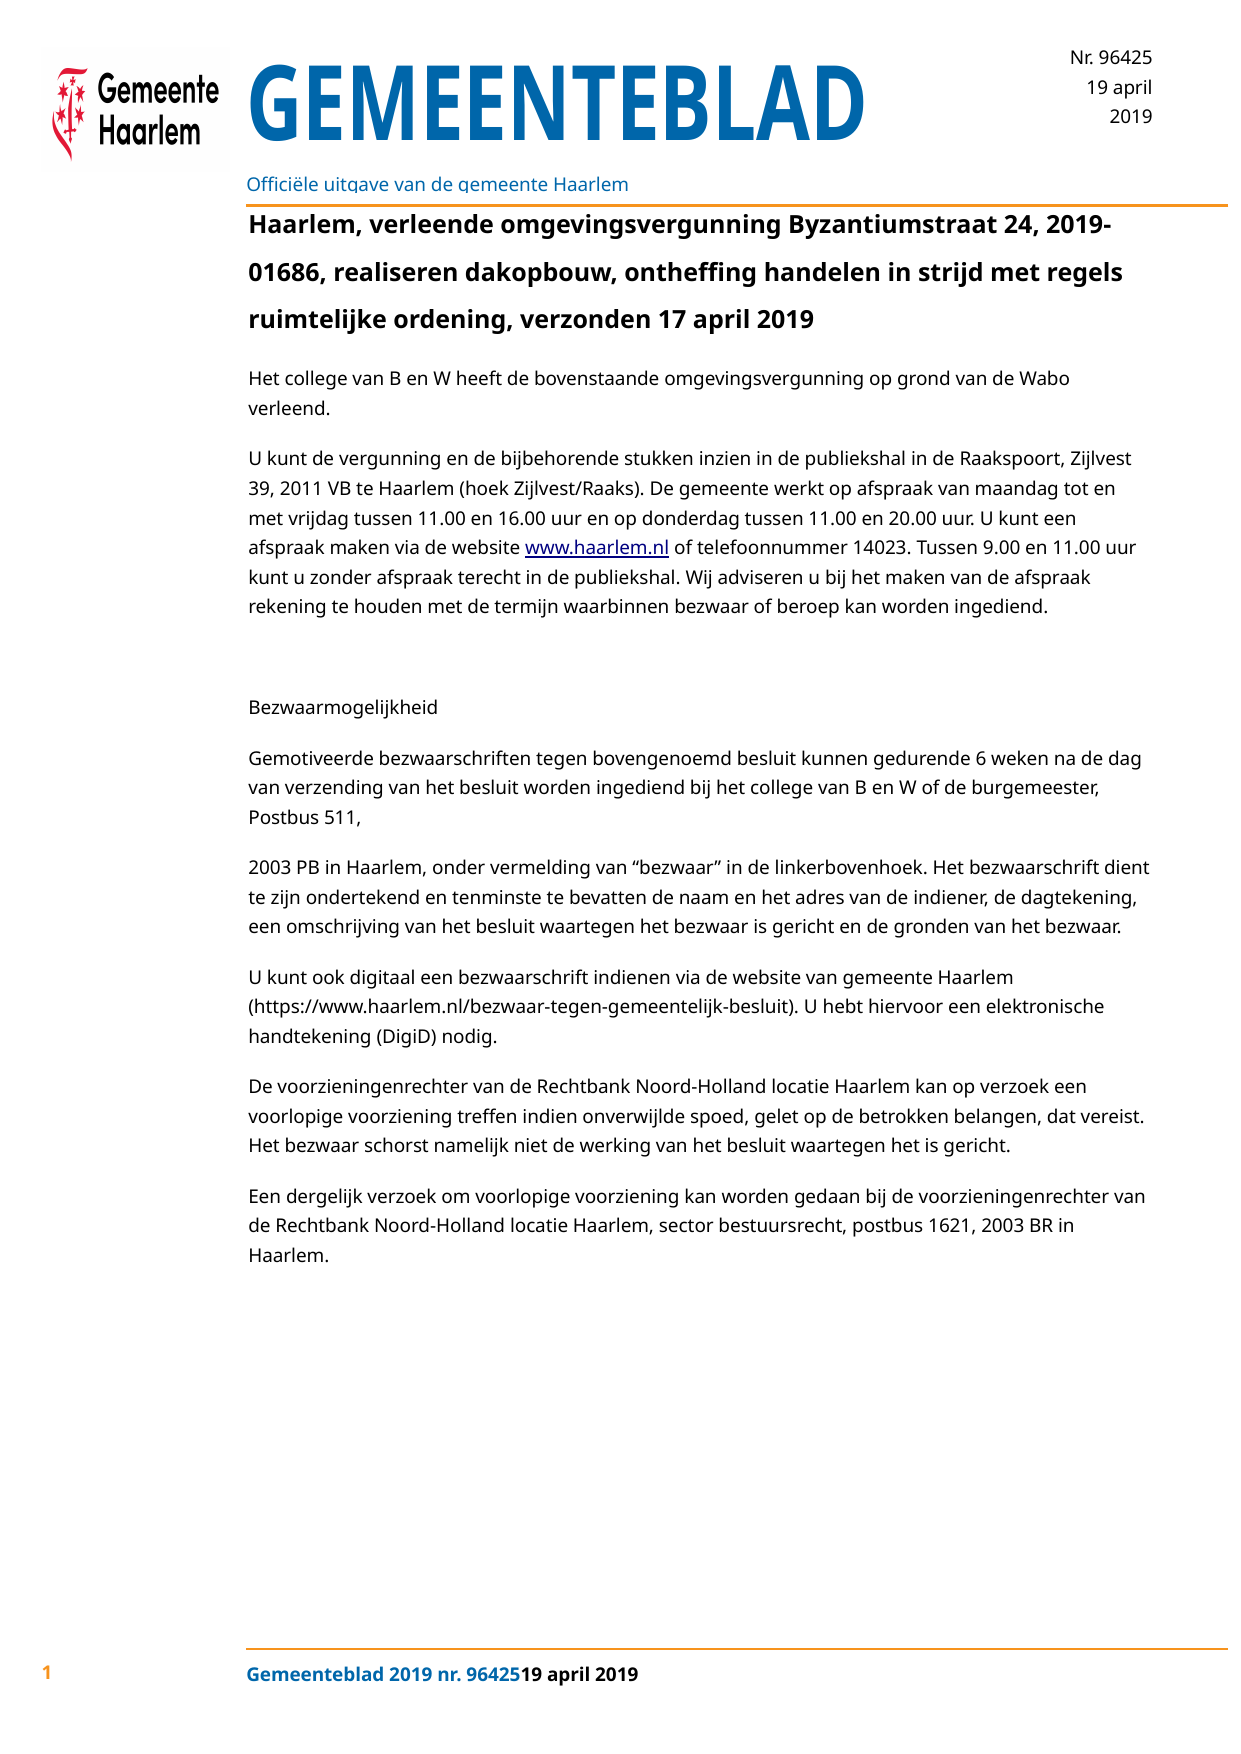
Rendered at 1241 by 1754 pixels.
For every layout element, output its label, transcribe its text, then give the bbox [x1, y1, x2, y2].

text Het college van B en W heeft de bovenstaande omgevingsvergunning op grond van de Wabo verleend. [248, 366, 1152, 421]
text Haarlem, verleende omgevingsvergunning Byzantiumstraat 24, 2019-01686, realiseren dakopbouw, ontheffing handelen in strijd met regels ruimtelijke ordening, verzonden 17 april 2019 [248, 207, 1152, 336]
text Een dergelijk verzoek om voorlopige voorziening kan worden gedaan bij de voorzieningenrechter van de Rechtbank Noord-Holland locatie Haarlem, sector bestuursrecht, postbus 1621, 2003 BR in Haarlem. [248, 1183, 1152, 1268]
text Bezwaarmogelijkheid [248, 694, 1152, 720]
text De voorzieningenrechter van de Rechtbank Noord-Holland locatie Haarlem kan op verzoek een voorlopige voorziening treffen indien onverwijlde spoed, gelet op de betrokken belangen, dat vereist. Het bezwaar schorst namelijk niet de werking van het besluit waartegen het is gericht. [248, 1073, 1152, 1158]
text U kunt ook digitaal een bezwaarschrift indienen via de website van gemeente Haarlem (https://www.haarlem.nl/bezwaar-tegen-gemeentelijk-besluit). U hebt hiervoor een elektronische handtekening (DigiD) nodig. [248, 964, 1152, 1049]
text U kunt de vergunning en de bijbehorende stukken inzien in de publiekshal in de Raakspoort, Zijlvest 39, 2011 VB te Haarlem (hoek Zijlvest/Raaks). De gemeente werkt op afspraak van maandag tot en met vrijdag tussen 11.00 en 16.00 uur en op donderdag tussen 11.00 en 20.00 uur. U kunt een afspraak maken via de website www.haarlem.nl of telefoonnummer 14023. Tussen 9.00 en 11.00 uur kunt u zonder afspraak terecht in de publiekshal. Wij adviseren u bij het maken van de afspraak rekening te houden met de termijn waarbinnen bezwaar of beroep kan worden ingediend. [248, 446, 1152, 619]
text Gemotiveerde bezwaarschriften tegen bovengenoemd besluit kunnen gedurende 6 weken na de dag van verzending van het besluit worden ingediend bij het college van B en W of de burgemeester, Postbus 511, [248, 745, 1152, 829]
text 2003 PB in Haarlem, onder vermelding van “bezwaar” in de linkerbovenhoek. Het bezwaarschrift dient te zijn ondertekend en tenminste te bevatten de naam en het adres van de indiener, de dagtekening, een omschrijving van het besluit waartegen het bezwaar is gericht en de gronden van het bezwaar. [248, 854, 1152, 939]
picture [41, 47, 231, 172]
